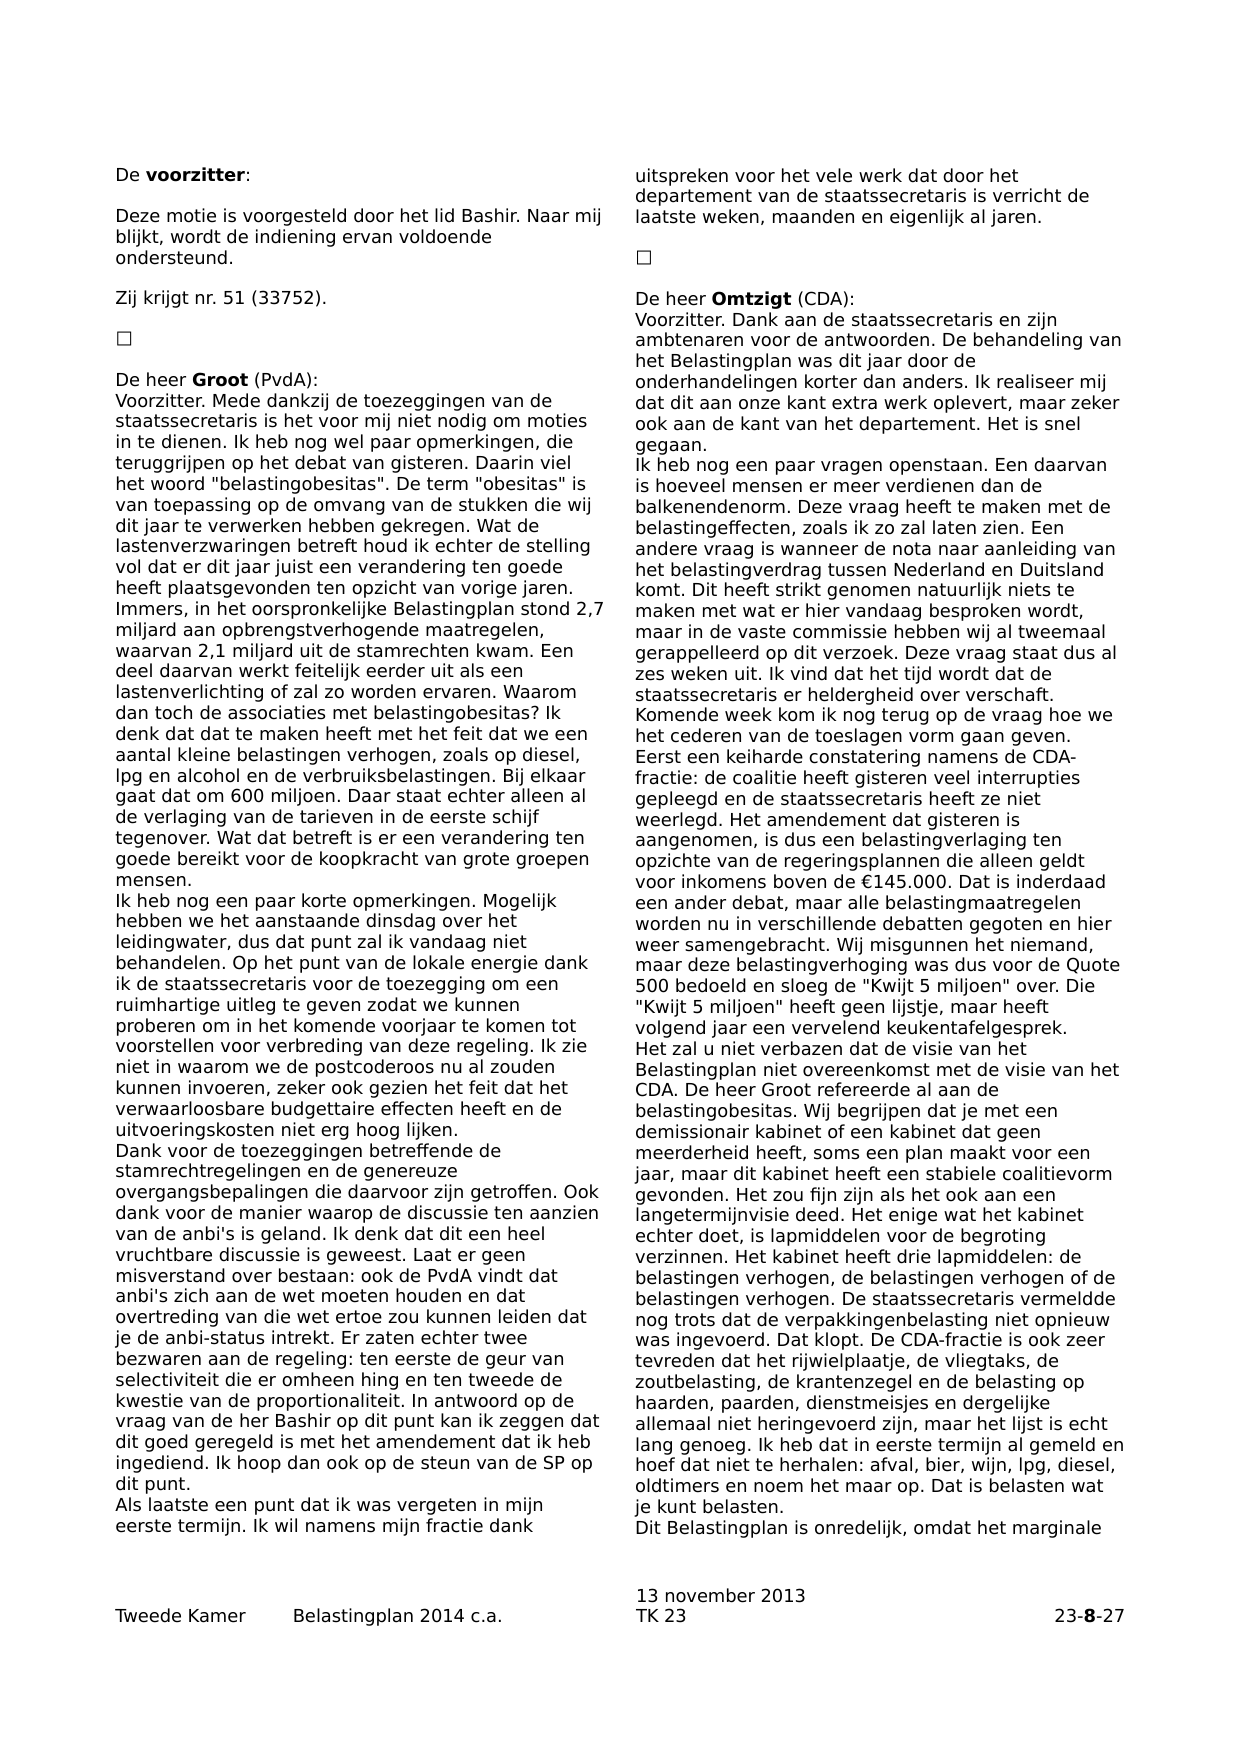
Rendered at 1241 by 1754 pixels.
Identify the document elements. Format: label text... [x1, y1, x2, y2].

text ⬜ [115, 329, 605, 350]
text Voorzitter. Dank aan de staatssecretaris en zijn ambtenaren voor de antwoorden. De behandeling van het Belastingplan was dit jaar door de onderhandelingen korter dan anders. Ik realiseer mij dat dit aan onze kant extra werk oplevert, maar zeker ook aan de kant van het departement. Het is snel gegaan. [635, 309, 1125, 455]
text Ik heb nog een paar vragen openstaan. Een daarvan is hoeveel mensen er meer verdienen dan de balkenendenorm. Deze vraag heeft te maken met de belastingeffecten, zoals ik zo zal laten zien. Een andere vraag is wanneer de nota naar aanleiding van het belastingverdrag tussen Nederland en Duitsland komt. Dit heeft strikt genomen natuurlijk niets te maken met wat er hier vandaag besproken wordt, maar in de vaste commissie hebben wij al tweemaal gerappelleerd op dit verzoek. Deze vraag staat dus al zes weken uit. Ik vind dat het tijd wordt dat de staatssecretaris er heldergheid over verschaft. Komende week kom ik nog terug op de vraag hoe we het cederen van de toeslagen vorm gaan geven. [635, 455, 1125, 747]
text Dit Belastingplan is onredelijk, omdat het marginale [635, 1518, 1125, 1538]
text De heer Groot (PvdA): [115, 370, 605, 390]
text Deze motie is voorgesteld door het lid Bashir. Naar mij blijkt, wordt de indiening ervan voldoende ondersteund. [115, 206, 605, 268]
text ⬜ [635, 248, 1125, 268]
text Het zal u niet verbazen dat de visie van het Belastingplan niet overeenkomst met de visie van het CDA. De heer Groot refereerde al aan de belastingobesitas. Wij begrijpen dat je met een demissionair kabinet of een kabinet dat geen meerderheid heeft, soms een plan maakt voor een jaar, maar dit kabinet heeft een stabiele coalitievorm gevonden. Het zou fijn zijn als het ook aan een langetermijnvisie deed. Het enige wat het kabinet echter doet, is lapmiddelen voor de begroting verzinnen. Het kabinet heeft drie lapmiddelen: de belastingen verhogen, de belastingen verhogen of de belastingen verhogen. De staatssecretaris vermeldde nog trots dat de verpakkingenbelasting niet opnieuw was ingevoerd. Dat klopt. De CDA-fractie is ook zeer tevreden dat het rijwielplaatje, de vliegtaks, de zoutbelasting, de krantenzegel en de belasting op haarden, paarden, dienstmeisjes en dergelijke allemaal niet heringevoerd zijn, maar het lijst is echt lang genoeg. Ik heb dat in eerste termijn al gemeld en hoef dat niet te herhalen: afval, bier, wijn, lpg, diesel, oldtimers en noem het maar op. Dat is belasten wat je kunt belasten. [635, 1038, 1125, 1518]
text Voorzitter. Mede dankzij de toezeggingen van de staatssecretaris is het voor mij niet nodig om moties in te dienen. Ik heb nog wel paar opmerkingen, die teruggrijpen op het debat van gisteren. Daarin viel het woord "belastingobesitas". De term "obesitas" is van toepassing op de omvang van de stukken die wij dit jaar te verwerken hebben gekregen. Wat de lastenverzwaringen betreft houd ik echter de stelling vol dat er dit jaar juist een verandering ten goede heeft plaatsgevonden ten opzicht van vorige jaren. Immers, in het oorspronkelijke Belastingplan stond 2,7 miljard aan opbrengstverhogende maatregelen, waarvan 2,1 miljard uit de stamrechten kwam. Een deel daarvan werkt feitelijk eerder uit als een lastenverlichting of zal zo worden ervaren. Waarom dan toch de associaties met belastingobesitas? Ik denk dat dat te maken heeft met het feit dat we een aantal kleine belastingen verhogen, zoals op diesel, lpg en alcohol en de verbruiksbelastingen. Bij elkaar gaat dat om 600 miljoen. Daar staat echter alleen al de verlaging van de tarieven in de eerste schijf tegenover. Wat dat betreft is er een verandering ten goede bereikt voor de koopkracht van grote groepen mensen. [115, 390, 605, 890]
text De heer Omtzigt (CDA): [635, 288, 1125, 309]
text Dank voor de toezeggingen betreffende de stamrechtregelingen en de genereuze overgangsbepalingen die daarvoor zijn getroffen. Ook dank voor de manier waarop de discussie ten aanzien van de anbi's is geland. Ik denk dat dit een heel vruchtbare discussie is geweest. Laat er geen misverstand over bestaan: ook de PvdA vindt dat anbi's zich aan de wet moeten houden en dat overtreding van die wet ertoe zou kunnen leiden dat je de anbi-status intrekt. Er zaten echter twee bezwaren aan de regeling: ten eerste de geur van selectiviteit die er omheen hing en ten tweede de kwestie van de proportionaliteit. In antwoord op de vraag van de her Bashir op dit punt kan ik zeggen dat dit goed geregeld is met het amendement dat ik heb ingediend. Ik hoop dan ook op de steun van de SP op dit punt. [115, 1140, 605, 1494]
text Eerst een keiharde constatering namens de CDA-fractie: de coalitie heeft gisteren veel interrupties gepleegd en de staatssecretaris heeft ze niet weerlegd. Het amendement dat gisteren is aangenomen, is dus een belastingverlaging ten opzichte van de regeringsplannen die alleen geldt voor inkomens boven de €145.000. Dat is inderdaad een ander debat, maar alle belastingmaatregelen worden nu in verschillende debatten gegoten en hier weer samengebracht. Wij misgunnen het niemand, maar deze belastingverhoging was dus voor de Quote 500 bedoeld en sloeg de "Kwijt 5 miljoen" over. Die "Kwijt 5 miljoen" heeft geen lijstje, maar heeft volgend jaar een vervelend keukentafelgesprek. [635, 747, 1125, 1038]
text Zij krijgt nr. 51 (33752). [115, 288, 605, 309]
text De voorzitter: [115, 165, 605, 186]
text Als laatste een punt dat ik was vergeten in mijn eerste termijn. Ik wil namens mijn fractie dank [115, 1494, 605, 1536]
text uitspreken voor het vele werk dat door het departement van de staatssecretaris is verricht de laatste weken, maanden en eigenlijk al jaren. [635, 165, 1125, 228]
text Ik heb nog een paar korte opmerkingen. Mogelijk hebben we het aanstaande dinsdag over het leidingwater, dus dat punt zal ik vandaag niet behandelen. Op het punt van de lokale energie dank ik de staatssecretaris voor de toezegging om een ruimhartige uitleg te geven zodat we kunnen proberen om in het komende voorjaar te komen tot voorstellen voor verbreding van deze regeling. Ik zie niet in waarom we de postcoderoos nu al zouden kunnen invoeren, zeker ook gezien het feit dat het verwaarloosbare budgettaire effecten heeft en de uitvoeringskosten niet erg hoog lijken. [115, 890, 605, 1140]
